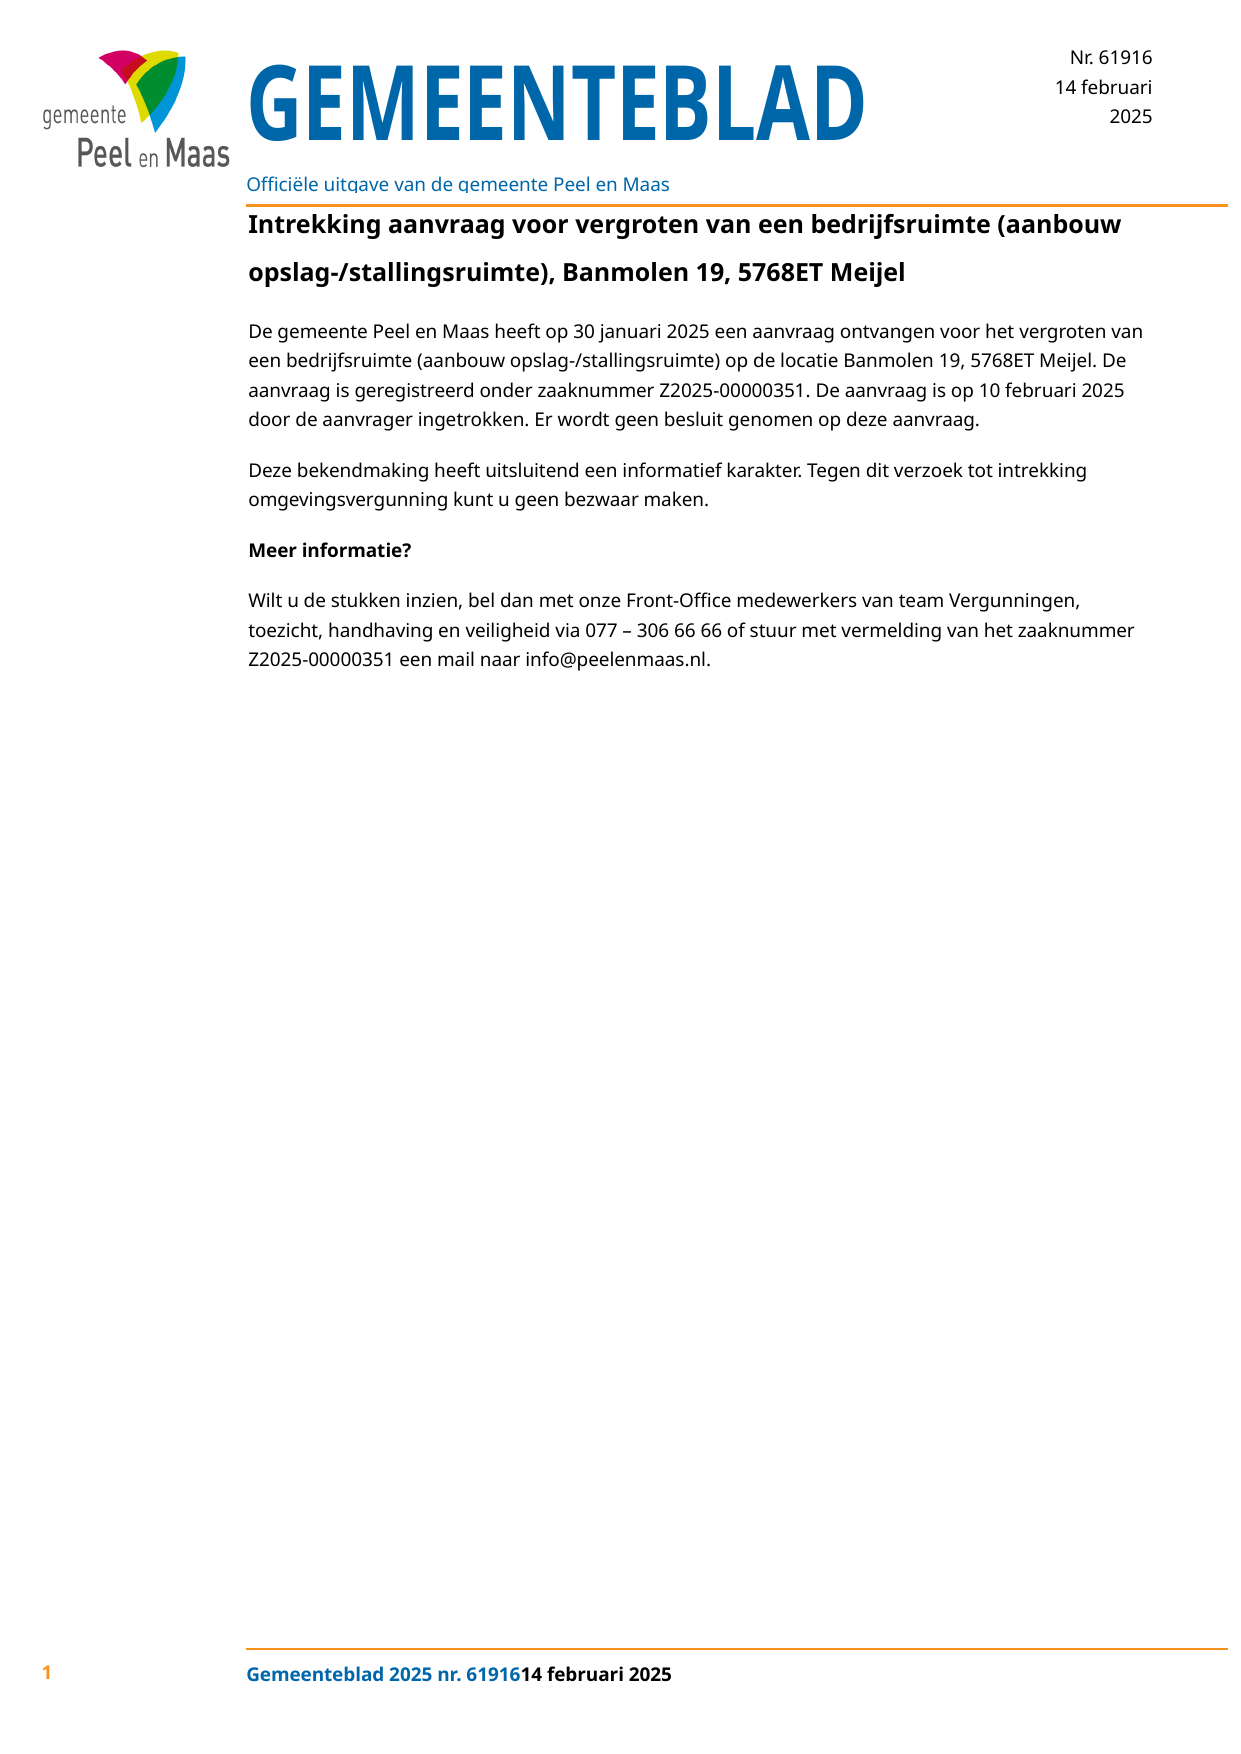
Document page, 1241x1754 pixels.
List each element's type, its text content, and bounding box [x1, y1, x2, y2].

text Intrekking aanvraag voor vergroten van een bedrijfsruimte (aanbouw opslag-/stallingsruimte), Banmolen 19, 5768ET Meijel [248, 207, 1152, 288]
text Deze bekendmaking heeft uitsluitend een informatief karakter. Tegen dit verzoek tot intrekking omgevingsvergunning kunt u geen bezwaar maken. [248, 457, 1152, 512]
text De gemeente Peel en Maas heeft op 30 januari 2025 een aanvraag ontvangen voor het vergroten van een bedrijfsruimte (aanbouw opslag-/stallingsruimte) op de locatie Banmolen 19, 5768ET Meijel. De aanvraag is geregistreerd onder zaaknummer Z2025-00000351. De aanvraag is op 10 februari 2025 door de aanvrager ingetrokken. Er wordt geen besluit genomen op deze aanvraag. [248, 318, 1152, 432]
picture [41, 47, 231, 172]
text Wilt u de stukken inzien, bel dan met onze Front-Office medewerkers van team Vergunningen, toezicht, handhaving en veiligheid via 077 – 306 66 66 of stuur met vermelding van het zaaknummer Z2025-00000351 een mail naar info@peelenmaas.nl. [248, 587, 1152, 672]
text Meer informatie? [248, 537, 1152, 563]
